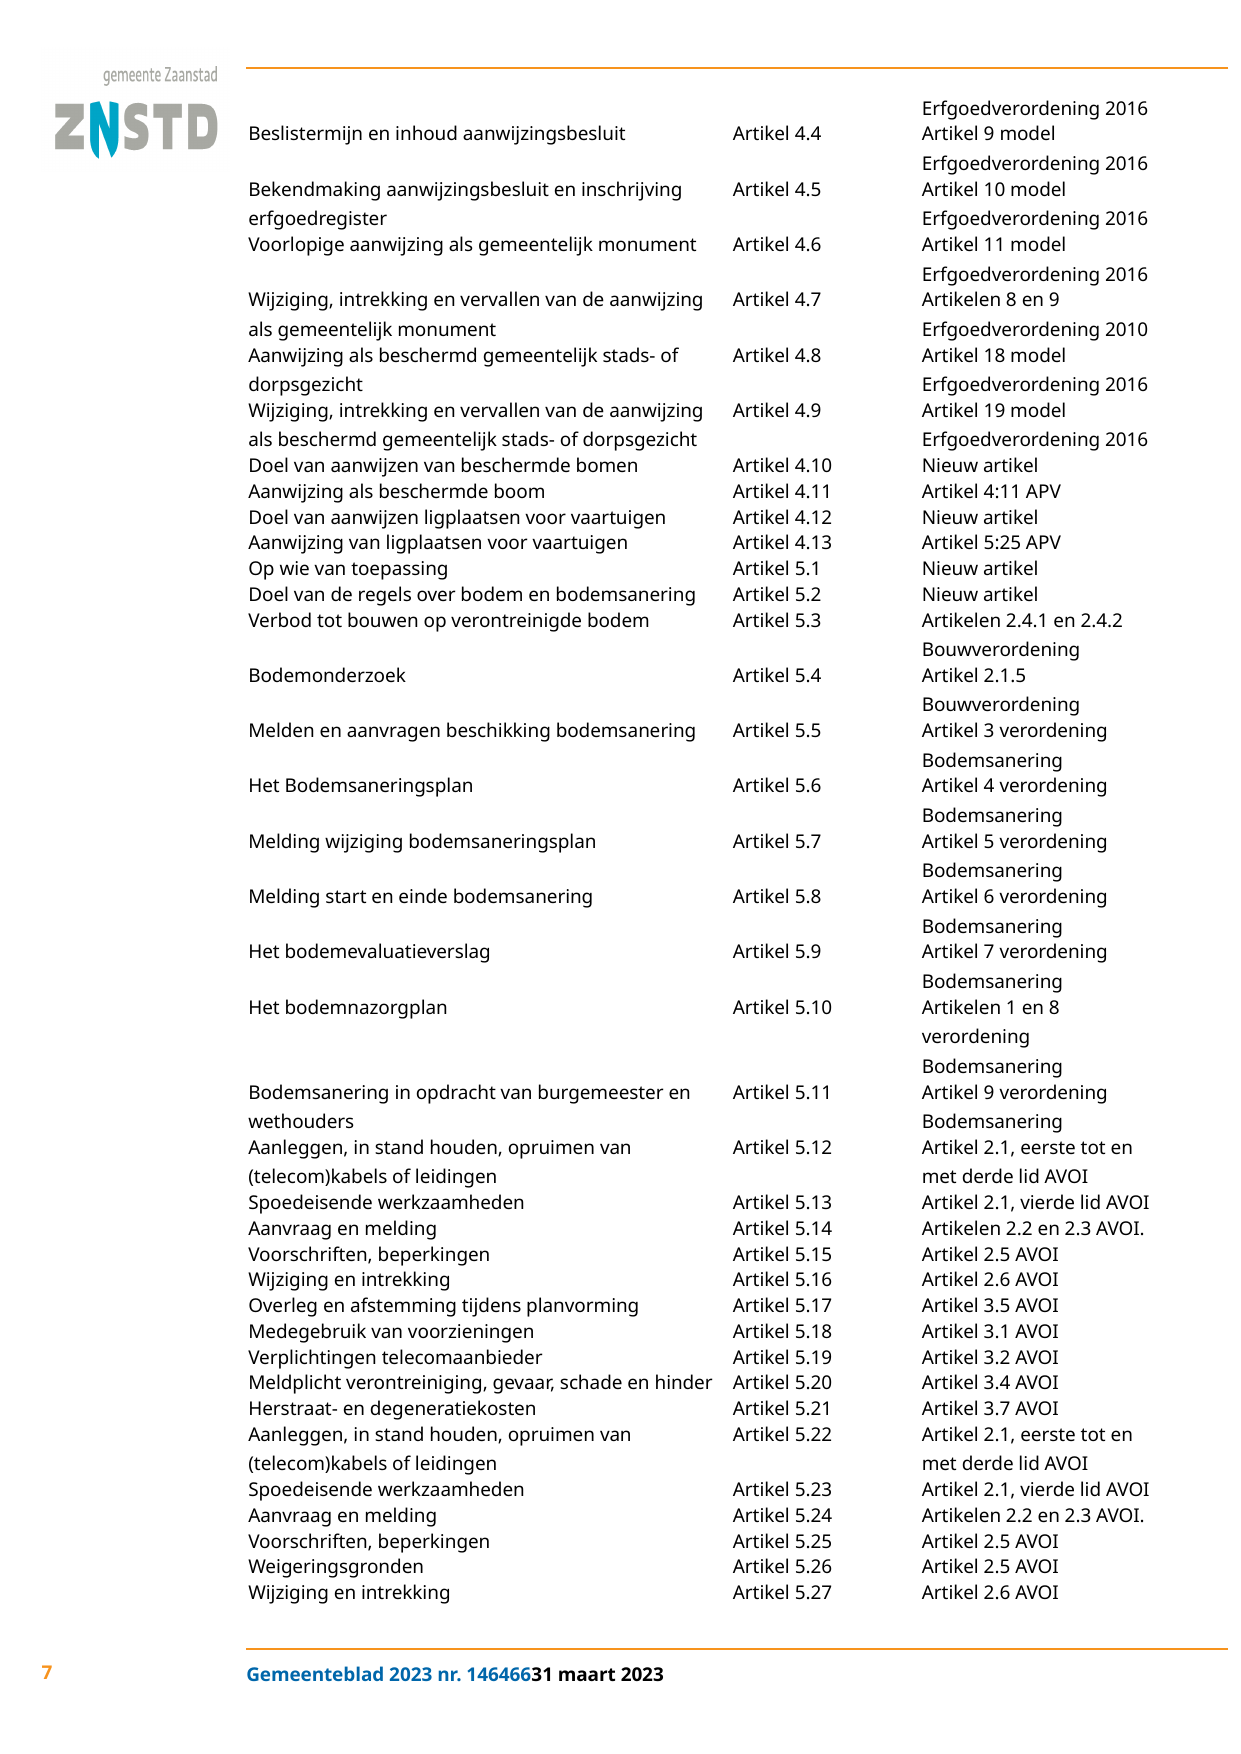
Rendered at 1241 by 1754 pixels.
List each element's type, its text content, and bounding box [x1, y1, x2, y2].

table_cell Verplichtingen telecomaanbieder [248, 1344, 733, 1369]
table_cell Verbod tot bouwen op verontreinigde bodem [248, 607, 733, 662]
table_cell Wijziging, intrekking en vervallen van de aanwijzing als beschermd gemeentelijk stads- of dorpsgezicht [248, 397, 733, 452]
table_cell Artikel 5.26 [733, 1554, 922, 1579]
table_cell Artikel 4.10 [733, 453, 922, 478]
table_cell Artikel 4.5 [733, 176, 922, 231]
table_cell Beslistermijn en inhoud aanwijzingsbesluit [248, 121, 733, 176]
table_cell Artikel 4.8 [733, 342, 922, 397]
table_cell Artikel 5.22 [733, 1421, 922, 1476]
table_cell Artikel 4.9 [733, 397, 922, 452]
table_cell Artikel 5.7 [733, 828, 922, 883]
table_cell Nieuw artikel [922, 581, 1152, 607]
table_cell Het bodemnazorgplan [248, 994, 733, 1079]
table_cell Artikel 3.7 AVOI [922, 1395, 1152, 1421]
table_cell Artikel 5.14 [733, 1215, 922, 1241]
table_cell Artikel 4.7 [733, 286, 922, 342]
table_cell Artikel 5 verordening Bodemsanering [922, 828, 1152, 883]
table_cell Wijziging en intrekking [248, 1579, 733, 1605]
table_cell Artikel 3.2 AVOI [922, 1344, 1152, 1369]
table_cell Artikel 5.2 [733, 581, 922, 607]
table_cell Artikel 5.6 [733, 773, 922, 828]
table_cell Artikel 5.4 [733, 662, 922, 717]
table_cell Aanwijzing van ligplaatsen voor vaartuigen [248, 530, 733, 555]
table_cell Artikel 2.5 AVOI [922, 1554, 1152, 1579]
table_cell Artikelen 2.2 en 2.3 AVOI. [922, 1215, 1152, 1241]
table_cell Nieuw artikel [922, 453, 1152, 478]
table_cell Artikel 5.27 [733, 1579, 922, 1605]
table_cell Spoedeisende werkzaamheden [248, 1476, 733, 1502]
table_cell Artikel 4.4 [733, 121, 922, 176]
table_cell Weigeringsgronden [248, 1554, 733, 1579]
table_cell Artikel 5.20 [733, 1370, 922, 1395]
table_cell Nieuw artikel [922, 555, 1152, 581]
table_cell Artikel 9 verordening Bodemsanering [922, 1079, 1152, 1134]
table_cell Artikelen 1 en 8 verordening Bodemsanering [922, 994, 1152, 1079]
table_cell Melden en aanvragen beschikking bodemsanering [248, 718, 733, 773]
table_cell Nieuw artikel [922, 504, 1152, 529]
table_cell Aanleggen, in stand houden, opruimen van (telecom)kabels of leidingen [248, 1134, 733, 1189]
table_cell Melding wijziging bodemsaneringsplan [248, 828, 733, 883]
table_cell Artikel 3 verordening Bodemsanering [922, 718, 1152, 773]
table_cell Artikel 5.21 [733, 1395, 922, 1421]
table_cell Melding start en einde bodemsanering [248, 883, 733, 939]
table_cell Aanleggen, in stand houden, opruimen van (telecom)kabels of leidingen [248, 1421, 733, 1476]
table_cell Artikel 19 model Erfgoedverordening 2016 [922, 397, 1152, 452]
table_cell Artikel 11 model Erfgoedverordening 2016 [922, 231, 1152, 286]
table_cell Artikel 5.5 [733, 718, 922, 773]
table_cell Artikel 2.1, eerste tot en met derde lid AVOI [922, 1134, 1152, 1189]
table_cell Artikel 2.6 AVOI [922, 1267, 1152, 1292]
table_cell Artikel 5.9 [733, 939, 922, 994]
table_cell Artikel 5.3 [733, 607, 922, 662]
table_cell Artikel 10 model Erfgoedverordening 2016 [922, 176, 1152, 231]
table_cell Artikel 2.1, vierde lid AVOI [922, 1190, 1152, 1215]
table_cell Erfgoedverordening 2016 [922, 95, 1152, 121]
table_cell Artikel 4.11 [733, 478, 922, 504]
table_cell Artikelen 8 en 9 Erfgoedverordening 2010 [922, 286, 1152, 342]
table_cell Artikel 5.19 [733, 1344, 922, 1369]
table_cell Artikel 5.23 [733, 1476, 922, 1502]
table_cell Artikel 2.5 AVOI [922, 1241, 1152, 1267]
table_cell Bodemsanering in opdracht van burgemeester en wethouders [248, 1079, 733, 1134]
table_cell Artikel 3.1 AVOI [922, 1318, 1152, 1344]
table_cell Artikelen 2.4.1 en 2.4.2 Bouwverordening [922, 607, 1152, 662]
table_cell Artikel 5.12 [733, 1134, 922, 1189]
table_cell Artikel 4.12 [733, 504, 922, 529]
table_cell Artikel 7 verordening Bodemsanering [922, 939, 1152, 994]
table_cell Op wie van toepassing [248, 555, 733, 581]
table_cell Meldplicht verontreiniging, gevaar, schade en hinder [248, 1370, 733, 1395]
table_cell Voorschriften, beperkingen [248, 1528, 733, 1553]
table_cell Aanvraag en melding [248, 1502, 733, 1528]
table_cell Artikel 9 model Erfgoedverordening 2016 [922, 121, 1152, 176]
table_cell Artikel 5.8 [733, 883, 922, 939]
table_cell Bekendmaking aanwijzingsbesluit en inschrijving erfgoedregister [248, 176, 733, 231]
table_cell Doel van aanwijzen van beschermde bomen [248, 453, 733, 478]
table_cell Artikel 5.15 [733, 1241, 922, 1267]
table_cell Artikel 4 verordening Bodemsanering [922, 773, 1152, 828]
table_cell Het bodemevaluatieverslag [248, 939, 733, 994]
table_cell Artikel 2.1.5 Bouwverordening [922, 662, 1152, 717]
table_cell Voorschriften, beperkingen [248, 1241, 733, 1267]
table_cell Artikel 6 verordening Bodemsanering [922, 883, 1152, 939]
table_cell Doel van aanwijzen ligplaatsen voor vaartuigen [248, 504, 733, 529]
table_cell Artikel 3.5 AVOI [922, 1293, 1152, 1318]
table_cell [248, 95, 733, 121]
table_cell Artikel 5:25 APV [922, 530, 1152, 555]
table_cell Het Bodemsaneringsplan [248, 773, 733, 828]
table_cell Doel van de regels over bodem en bodemsanering [248, 581, 733, 607]
table_cell Artikel 4:11 APV [922, 478, 1152, 504]
table_cell Artikelen 2.2 en 2.3 AVOI. [922, 1502, 1152, 1528]
table_cell Medegebruik van voorzieningen [248, 1318, 733, 1344]
table_cell Artikel 5.13 [733, 1190, 922, 1215]
table_cell Artikel 5.18 [733, 1318, 922, 1344]
table_cell Artikel 5.24 [733, 1502, 922, 1528]
table_cell Artikel 5.10 [733, 994, 922, 1079]
table_cell Wijziging en intrekking [248, 1267, 733, 1292]
table_cell Artikel 18 model Erfgoedverordening 2016 [922, 342, 1152, 397]
table_cell Herstraat- en degeneratiekosten [248, 1395, 733, 1421]
table_cell Aanvraag en melding [248, 1215, 733, 1241]
table_cell Artikel 2.5 AVOI [922, 1528, 1152, 1553]
table_cell Artikel 2.6 AVOI [922, 1579, 1152, 1605]
table_cell Overleg en afstemming tijdens planvorming [248, 1293, 733, 1318]
table_cell Artikel 3.4 AVOI [922, 1370, 1152, 1395]
table_cell Artikel 4.13 [733, 530, 922, 555]
table_cell Spoedeisende werkzaamheden [248, 1190, 733, 1215]
table_cell Artikel 5.25 [733, 1528, 922, 1553]
table_cell Artikel 5.16 [733, 1267, 922, 1292]
table_cell Artikel 5.1 [733, 555, 922, 581]
table_cell [733, 95, 922, 121]
table_cell Artikel 2.1, vierde lid AVOI [922, 1476, 1152, 1502]
table_cell Artikel 4.6 [733, 231, 922, 286]
table_cell Aanwijzing als beschermde boom [248, 478, 733, 504]
table_cell Aanwijzing als beschermd gemeentelijk stads- of dorpsgezicht [248, 342, 733, 397]
table_cell Bodemonderzoek [248, 662, 733, 717]
table_cell Voorlopige aanwijzing als gemeentelijk monument [248, 231, 733, 286]
table_cell Wijziging, intrekking en vervallen van de aanwijzing als gemeentelijk monument [248, 286, 733, 342]
table_cell Artikel 5.17 [733, 1293, 922, 1318]
table_cell Artikel 2.1, eerste tot en met derde lid AVOI [922, 1421, 1152, 1476]
table_cell Artikel 5.11 [733, 1079, 922, 1134]
picture [41, 47, 231, 172]
